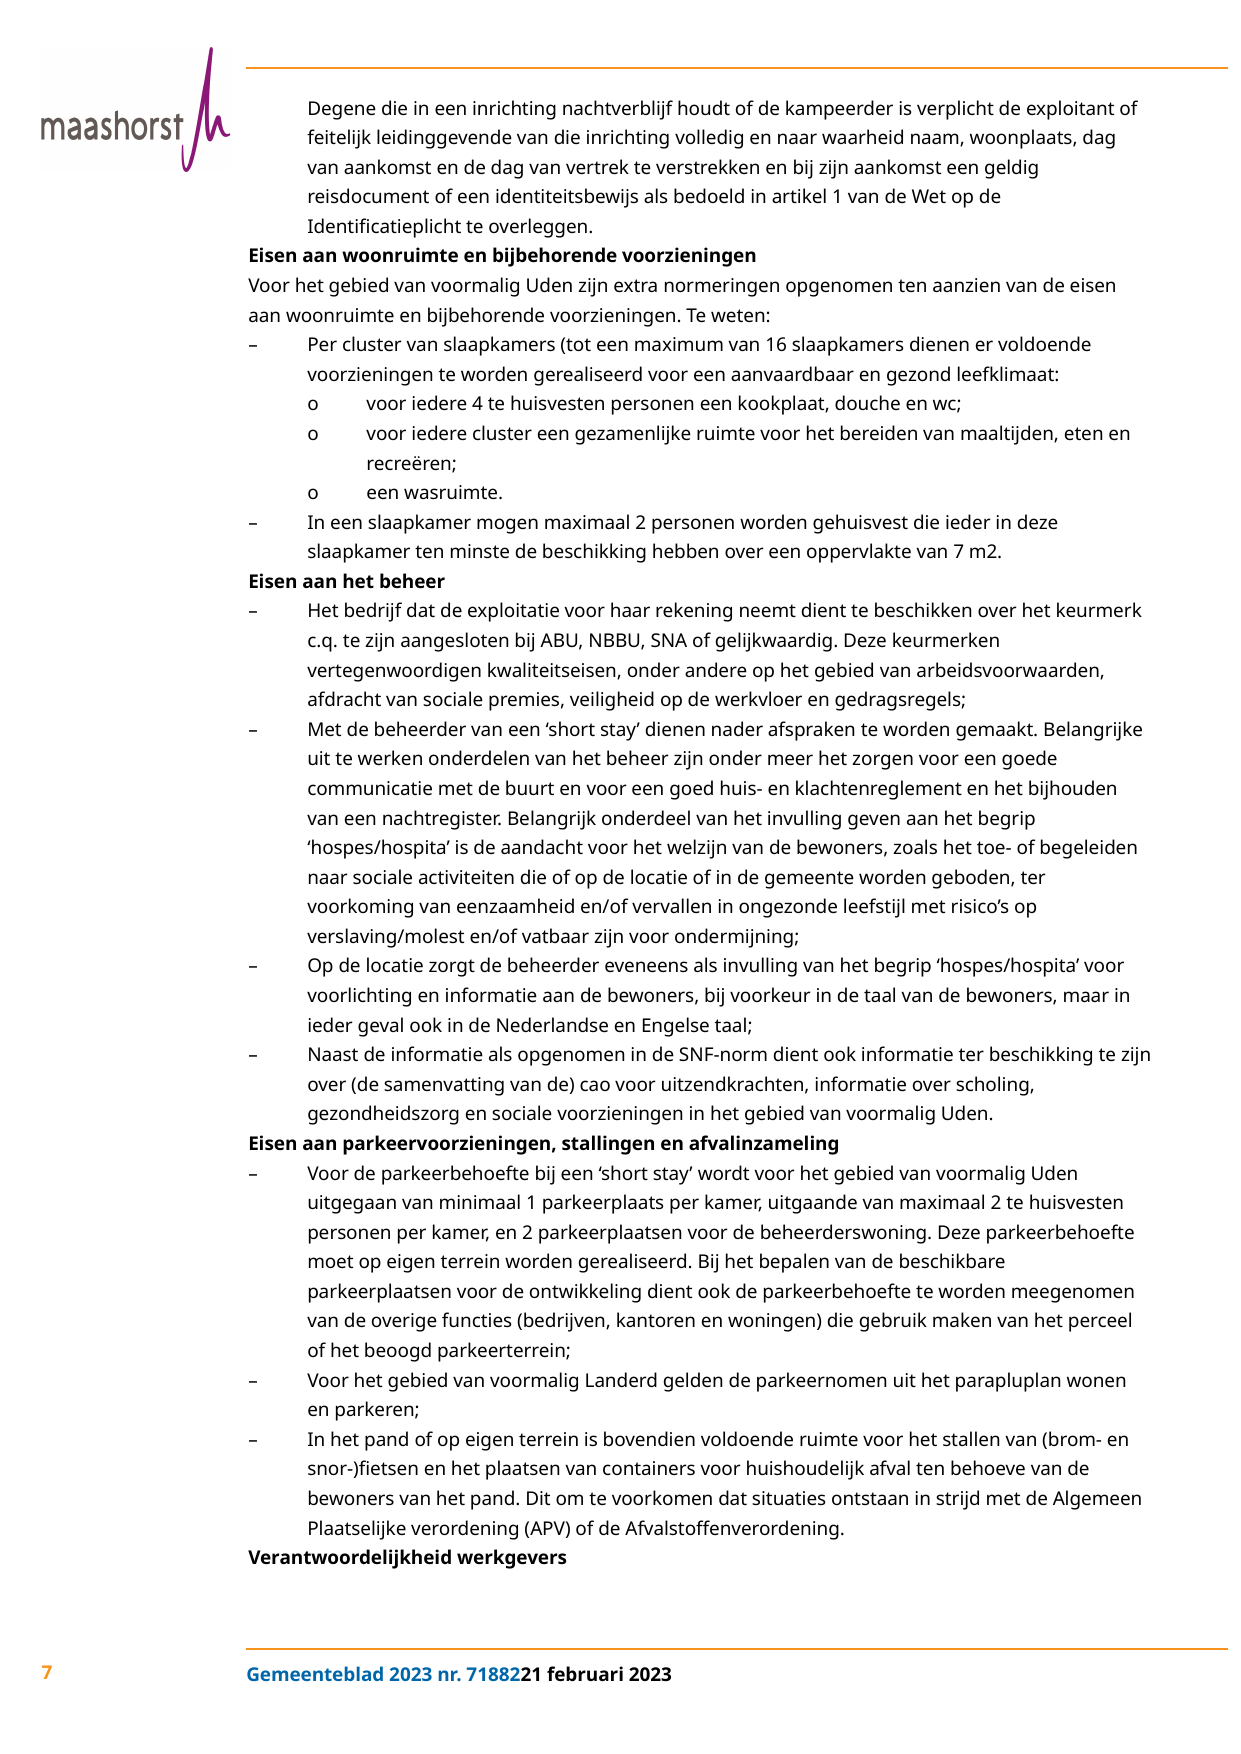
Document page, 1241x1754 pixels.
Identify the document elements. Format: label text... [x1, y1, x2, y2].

list Met de beheerder van een ‘short stay’ dienen nader afspraken te worden gemaakt. Belangrijke uit te werken onderdelen van het beheer zijn onder meer het zorgen voor een goede communicatie met de buurt en voor een goed huis- en klachtenreglement en het bijhouden van een nachtregister. Belangrijk onderdeel van het invulling geven aan het begrip ‘hospes/hospita’ is de aandacht voor het welzijn van de bewoners, zoals het toe- of begeleiden naar sociale activiteiten die of op de locatie of in de gemeente worden geboden, ter voorkoming van eenzaamheid en/of vervallen in ongezonde leefstijl met risico’s op verslaving/molest en/of vatbaar zijn voor ondermijning; [248, 716, 1152, 949]
list Voor de parkeerbehoefte bij een ‘short stay’ wordt voor het gebied van voormalig Uden uitgegaan van minimaal 1 parkeerplaats per kamer, uitgaande van maximaal 2 te huisvesten personen per kamer, en 2 parkeerplaatsen voor de beheerderswoning. Deze parkeerbehoefte moet op eigen terrein worden gerealiseerd. Bij het bepalen van de beschikbare parkeerplaatsen voor de ontwikkeling dient ook de parkeerbehoefte te worden meegenomen van de overige functies (bedrijven, kantoren en woningen) die gebruik maken van het perceel of het beoogd parkeerterrein; [248, 1160, 1152, 1363]
list voor iedere 4 te huisvesten personen een kookplaat, douche en wc; [307, 391, 1152, 416]
list Het bedrijf dat de exploitatie voor haar rekening neemt dient te beschikken over het keurmerk c.q. te zijn aangesloten bij ABU, NBBU, SNA of gelijkwaardig. Deze keurmerken vertegenwoordigen kwaliteitseisen, onder andere op het gebied van arbeidsvoorwaarden, afdracht van sociale premies, veiligheid op de werkvloer en gedragsregels; [248, 598, 1152, 712]
list Naast de informatie als opgenomen in de SNF-norm dient ook informatie ter beschikking te zijn over (de samenvatting van de) cao voor uitzendkrachten, informatie over scholing, gezondheidszorg en sociale voorzieningen in het gebied van voormalig Uden. [248, 1041, 1152, 1126]
text Eisen aan parkeervoorzieningen, stallingen en afvalinzameling [248, 1130, 1152, 1156]
text Verantwoordelijkheid werkgevers [248, 1544, 1152, 1570]
list In het pand of op eigen terrein is bovendien voldoende ruimte voor het stallen van (brom- en snor-)fietsen en het plaatsen van containers voor huishoudelijk afval ten behoeve van de bewoners van het pand. Dit om te voorkomen dat situaties ontstaan in strijd met de Algemeen Plaatselijke verordening (APV) of de Afvalstoffenverordening. [248, 1426, 1152, 1541]
list Per cluster van slaapkamers (tot een maximum van 16 slaapkamers dienen er voldoende voorzieningen te worden gerealiseerd voor een aanvaardbaar en gezond leefklimaat: [248, 331, 1152, 387]
list voor iedere cluster een gezamenlijke ruimte voor het bereiden van maaltijden, eten en recreëren; [307, 420, 1152, 476]
text Voor het gebied van voormalig Uden zijn extra normeringen opgenomen ten aanzien van de eisen aan woonruimte en bijbehorende voorzieningen. Te weten: [248, 272, 1152, 328]
list Op de locatie zorgt de beheerder eveneens als invulling van het begrip ‘hospes/hospita’ voor voorlichting en informatie aan de bewoners, bij voorkeur in de taal van de bewoners, maar in ieder geval ook in de Nederlandse en Engelse taal; [248, 953, 1152, 1038]
picture [41, 47, 231, 172]
text Eisen aan woonruimte en bijbehorende voorzieningen [248, 243, 1152, 268]
list een wasruimte. [307, 479, 1152, 505]
list Voor het gebied van voormalig Landerd gelden de parkeernomen uit het parapluplan wonen en parkeren; [248, 1367, 1152, 1422]
list In een slaapkamer mogen maximaal 2 personen worden gehuisvest die ieder in deze slaapkamer ten minste de beschikking hebben over een oppervlakte van 7 m2. [248, 509, 1152, 564]
list Degene die in een inrichting nachtverblijf houdt of de kampeerder is verplicht de exploitant of feitelijk leidinggevende van die inrichting volledig en naar waarheid naam, woonplaats, dag van aankomst en de dag van vertrek te verstrekken en bij zijn aankomst een geldig reisdocument of een identiteitsbewijs als bedoeld in artikel 1 van de Wet op de Identificatieplicht te overleggen. [248, 95, 1152, 239]
text Eisen aan het beheer [248, 568, 1152, 594]
